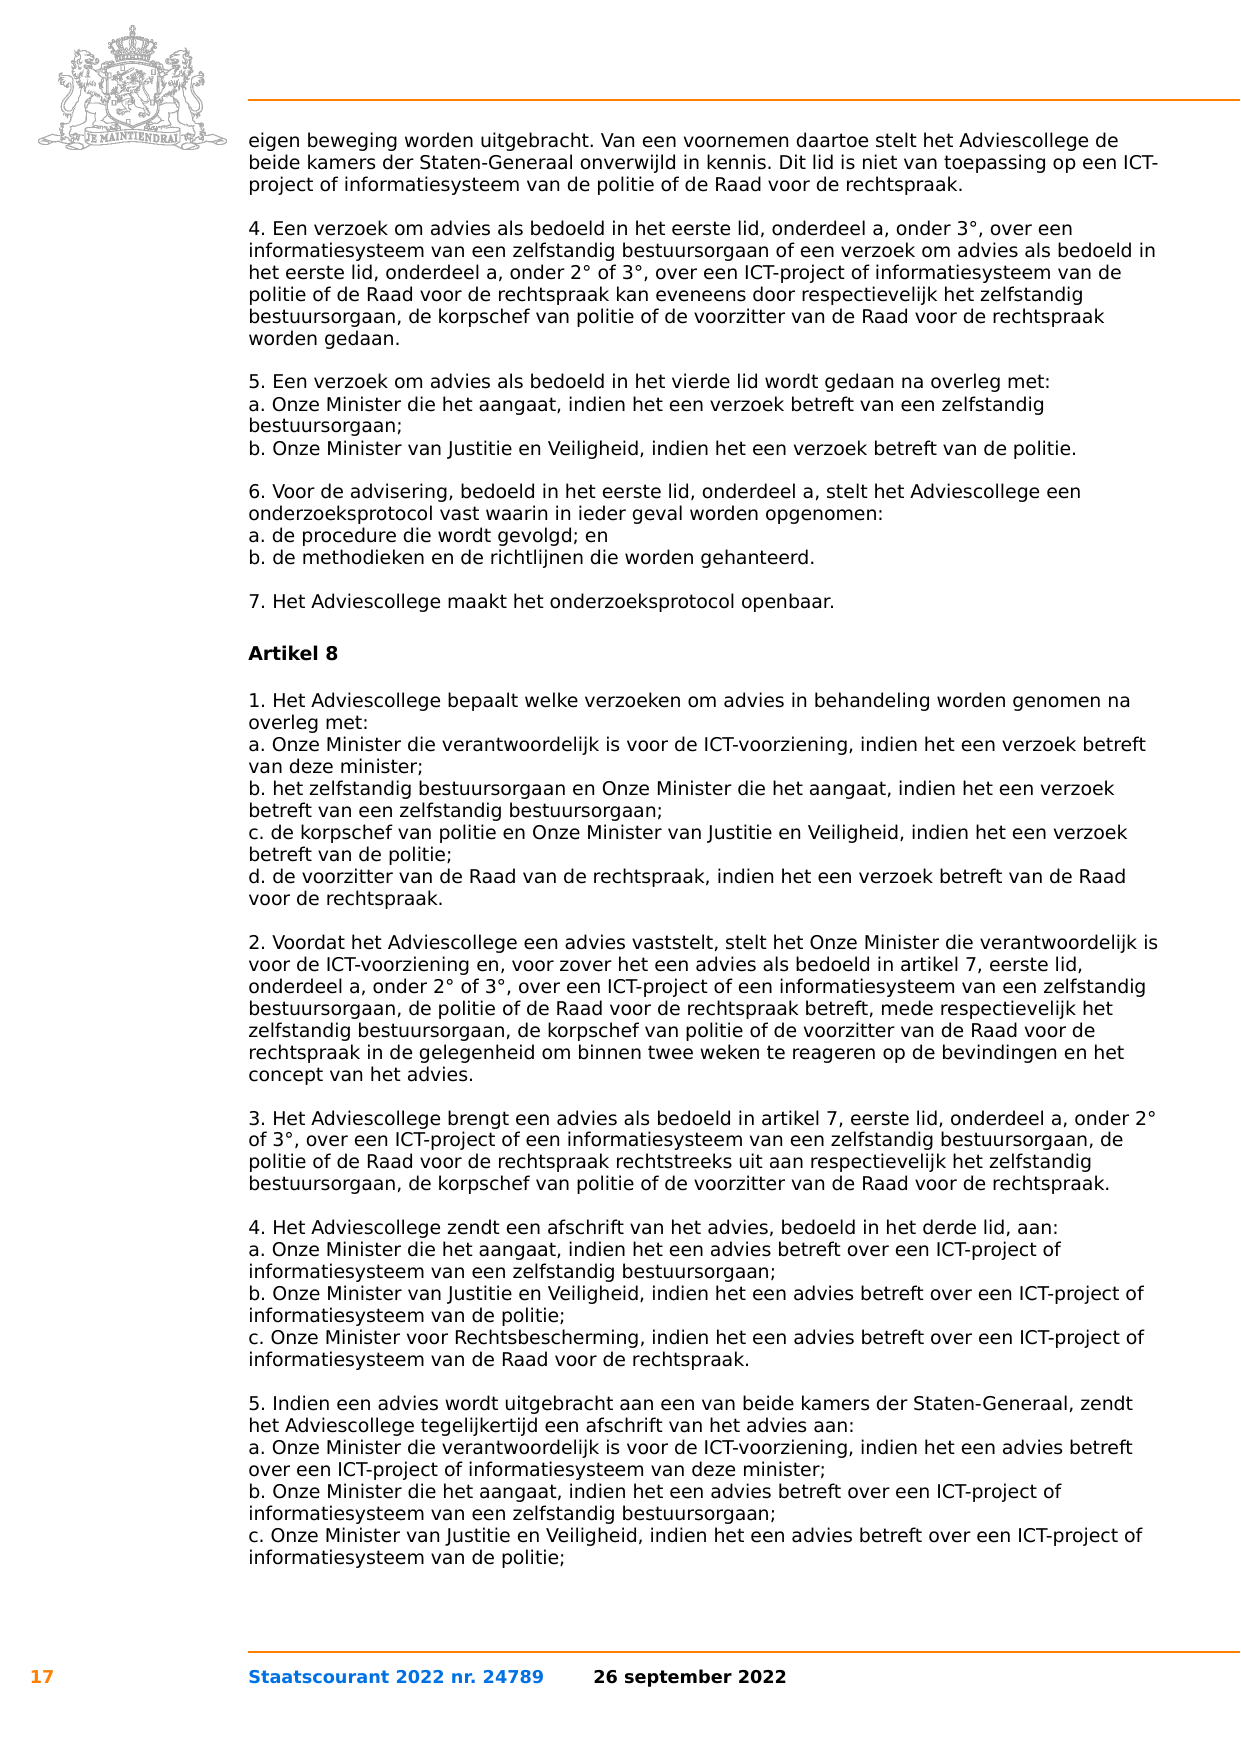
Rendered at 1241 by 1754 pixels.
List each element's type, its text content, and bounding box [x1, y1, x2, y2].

text c. de korpschef van politie en Onze Minister van Justitie en Veiligheid, indien het een verzoek betreft van de politie; [248, 822, 1163, 866]
text a. de procedure die wordt gevolgd; en [248, 525, 1163, 547]
text c. Onze Minister van Justitie en Veiligheid, indien het een advies betreft over een ICT-project of informatiesysteem van de politie; [248, 1525, 1163, 1569]
text b. het zelfstandig bestuursorgaan en Onze Minister die het aangaat, indien het een verzoek betreft van een zelfstandig bestuursorgaan; [248, 778, 1163, 822]
text b. Onze Minister van Justitie en Veiligheid, indien het een verzoek betreft van de politie. [248, 437, 1163, 459]
text b. de methodieken en de richtlijnen die worden gehanteerd. [248, 547, 1163, 569]
text a. Onze Minister die verantwoordelijk is voor de ICT-voorziening, indien het een advies betreft over een ICT-project of informatiesysteem van deze minister; [248, 1437, 1163, 1481]
text eigen beweging worden uitgebracht. Van een voornemen daartoe stelt het Adviescollege de beide kamers der Staten‑Generaal onverwijld in kennis. Dit lid is niet van toepassing op een ICT-project of informatiesysteem van de politie of de Raad voor de rechtspraak. [248, 130, 1163, 196]
text c. Onze Minister voor Rechtsbescherming, indien het een advies betreft over een ICT-project of informatiesysteem van de Raad voor de rechtspraak. [248, 1327, 1163, 1371]
text 1. Het Adviescollege bepaalt welke verzoeken om advies in behandeling worden genomen na overleg met: [248, 690, 1163, 734]
text a. Onze Minister die het aangaat, indien het een advies betreft over een ICT-project of informatiesysteem van een zelfstandig bestuursorgaan; [248, 1239, 1163, 1283]
text d. de voorzitter van de Raad van de rechtspraak, indien het een verzoek betreft van de Raad voor de rechtspraak. [248, 866, 1163, 910]
text 7. Het Adviescollege maakt het onderzoeksprotocol openbaar. [248, 591, 1163, 613]
text a. Onze Minister die verantwoordelijk is voor de ICT-voorziening, indien het een verzoek betreft van deze minister; [248, 734, 1163, 778]
text 2. Voordat het Adviescollege een advies vaststelt, stelt het Onze Minister die verantwoordelijk is voor de ICT-voorziening en, voor zover het een advies als bedoeld in artikel 7, eerste lid, onderdeel a, onder 2° of 3°, over een ICT-project of een informatiesysteem van een zelfstandig bestuursorgaan, de politie of de Raad voor de rechtspraak betreft, mede respectievelijk het zelfstandig bestuursorgaan, de korpschef van politie of de voorzitter van de Raad voor de rechtspraak in de gelegenheid om binnen twee weken te reageren op de bevindingen en het concept van het advies. [248, 932, 1163, 1086]
text 5. Een verzoek om advies als bedoeld in het vierde lid wordt gedaan na overleg met: [248, 371, 1163, 393]
text 4. Een verzoek om advies als bedoeld in het eerste lid, onderdeel a, onder 3°, over een informatiesysteem van een zelfstandig bestuursorgaan of een verzoek om advies als bedoeld in het eerste lid, onderdeel a, onder 2° of 3°, over een ICT-project of informatiesysteem van de politie of de Raad voor de rechtspraak kan eveneens door respectievelijk het zelfstandig bestuursorgaan, de korpschef van politie of de voorzitter van de Raad voor de rechtspraak worden gedaan. [248, 218, 1163, 349]
text a. Onze Minister die het aangaat, indien het een verzoek betreft van een zelfstandig bestuursorgaan; [248, 393, 1163, 437]
text 4. Het Adviescollege zendt een afschrift van het advies, bedoeld in het derde lid, aan: [248, 1217, 1163, 1239]
text b. Onze Minister die het aangaat, indien het een advies betreft over een ICT-project of informatiesysteem van een zelfstandig bestuursorgaan; [248, 1481, 1163, 1525]
text 5. Indien een advies wordt uitgebracht aan een van beide kamers der Staten-Generaal, zendt het Adviescollege tegelijkertijd een afschrift van het advies aan: [248, 1393, 1163, 1437]
subtitle Artikel 8 [248, 643, 1163, 665]
picture [38, 25, 227, 150]
text 3. Het Adviescollege brengt een advies als bedoeld in artikel 7, eerste lid, onderdeel a, onder 2° of 3°, over een ICT-project of een informatiesysteem van een zelfstandig bestuursorgaan, de politie of de Raad voor de rechtspraak rechtstreeks uit aan respectievelijk het zelfstandig bestuursorgaan, de korpschef van politie of de voorzitter van de Raad voor de rechtspraak. [248, 1107, 1163, 1195]
text b. Onze Minister van Justitie en Veiligheid, indien het een advies betreft over een ICT-project of informatiesysteem van de politie; [248, 1283, 1163, 1327]
text 6. Voor de advisering, bedoeld in het eerste lid, onderdeel a, stelt het Adviescollege een onderzoeksprotocol vast waarin in ieder geval worden opgenomen: [248, 481, 1163, 525]
